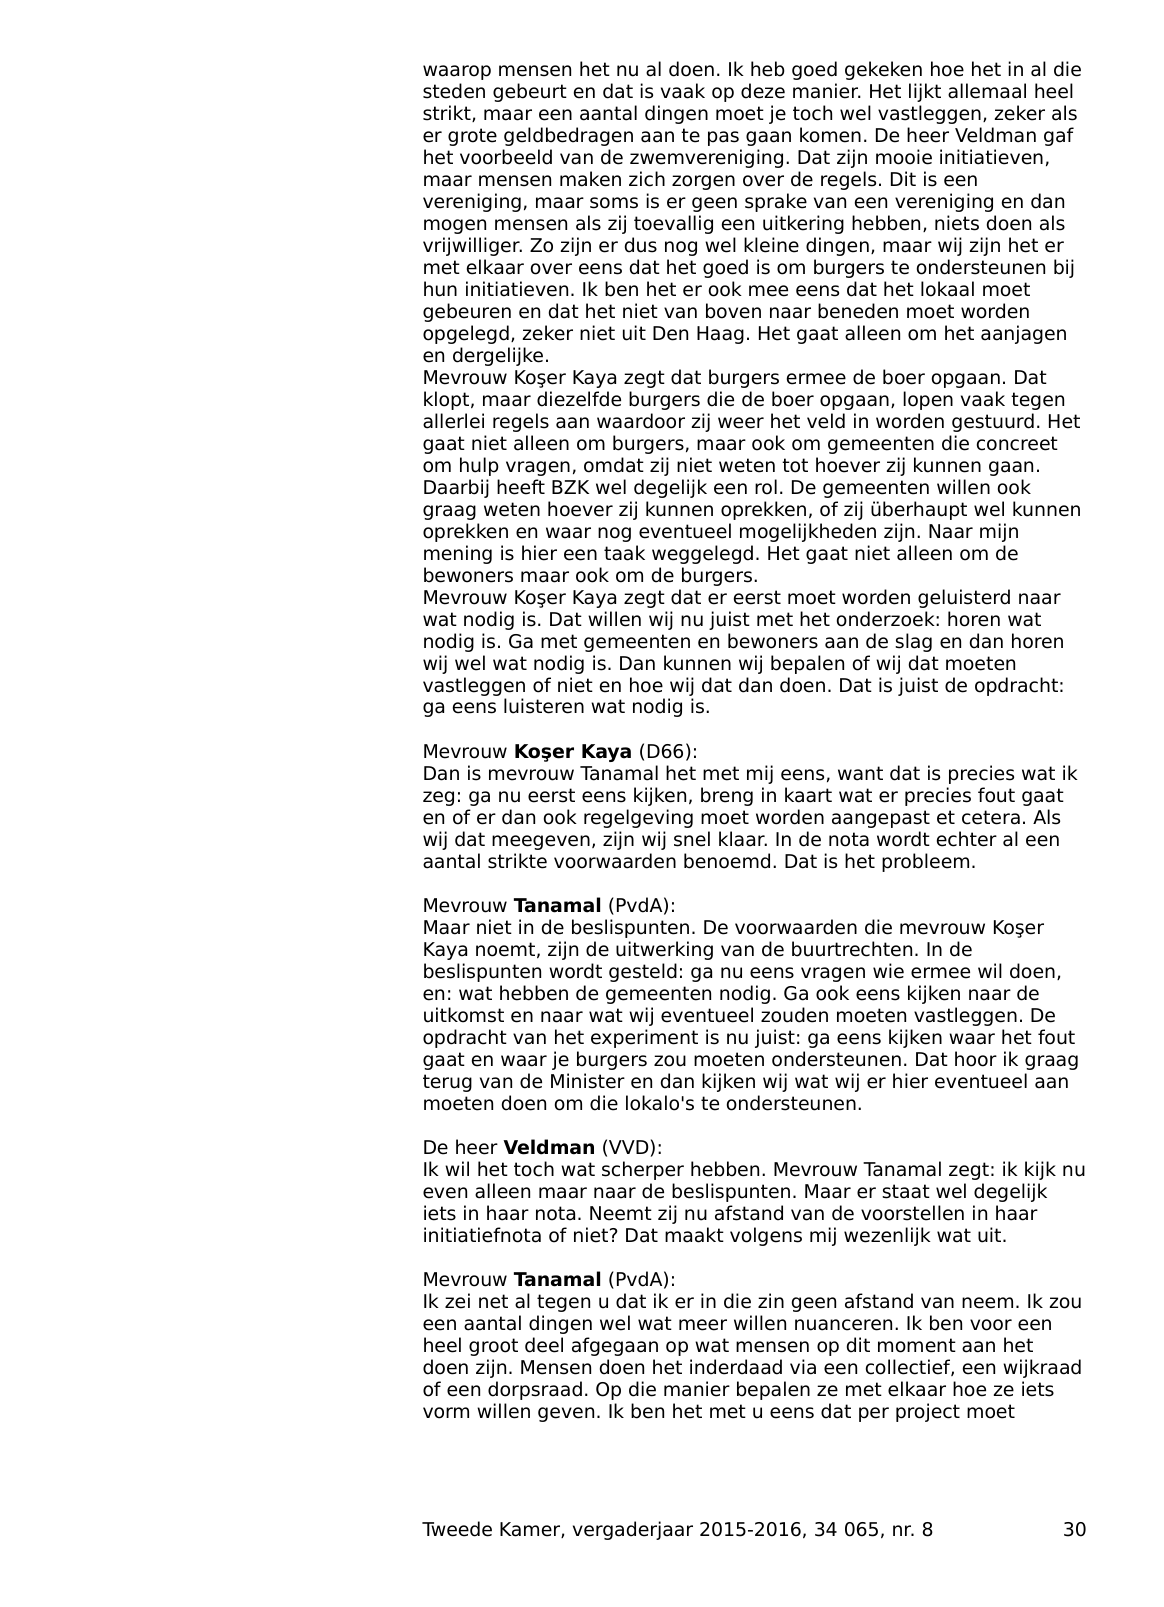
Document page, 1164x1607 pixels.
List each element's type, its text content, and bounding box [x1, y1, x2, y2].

text Mevrouw Koşer Kaya zegt dat er eerst moet worden geluisterd naar wat nodig is. Dat willen wij nu juist met het onderzoek: horen wat nodig is. Ga met gemeenten en bewoners aan de slag en dan horen wij wel wat nodig is. Dan kunnen wij bepalen of wij dat moeten vastleggen of niet en hoe wij dat dan doen. Dat is juist de opdracht: ga eens luisteren wat nodig is. [422, 587, 1087, 718]
text Dan is mevrouw Tanamal het met mij eens, want dat is precies wat ik zeg: ga nu eerst eens kijken, breng in kaart wat er precies fout gaat en of er dan ook regelgeving moet worden aangepast et cetera. Als wij dat meegeven, zijn wij snel klaar. In de nota wordt echter al een aantal strikte voorwaarden benoemd. Dat is het probleem. [422, 763, 1087, 872]
text Ik wil het toch wat scherper hebben. Mevrouw Tanamal zegt: ik kijk nu even alleen maar naar de beslispunten. Maar er staat wel degelijk iets in haar nota. Neemt zij nu afstand van de voorstellen in haar initiatiefnota of niet? Dat maakt volgens mij wezenlijk wat uit. [422, 1159, 1087, 1247]
text Mevrouw Tanamal (PvdA): [422, 895, 1087, 917]
text waarop mensen het nu al doen. Ik heb goed gekeken hoe het in al die steden gebeurt en dat is vaak op deze manier. Het lijkt allemaal heel strikt, maar een aantal dingen moet je toch wel vastleggen, zeker als er grote geldbedragen aan te pas gaan komen. De heer Veldman gaf het voorbeeld van de zwemvereniging. Dat zijn mooie initiatieven, maar mensen maken zich zorgen over de regels. Dit is een vereniging, maar soms is er geen sprake van een vereniging en dan mogen mensen als zij toevallig een uitkering hebben, niets doen als vrijwilliger. Zo zijn er dus nog wel kleine dingen, maar wij zijn het er met elkaar over eens dat het goed is om burgers te ondersteunen bij hun initiatieven. Ik ben het er ook mee eens dat het lokaal moet gebeuren en dat het niet van boven naar beneden moet worden opgelegd, zeker niet uit Den Haag. Het gaat alleen om het aanjagen en dergelijke. [422, 59, 1087, 367]
text Mevrouw Tanamal (PvdA): [422, 1269, 1087, 1291]
text De heer Veldman (VVD): [422, 1137, 1087, 1159]
text Mevrouw Koşer Kaya zegt dat burgers ermee de boer opgaan. Dat klopt, maar diezelfde burgers die de boer opgaan, lopen vaak tegen allerlei regels aan waardoor zij weer het veld in worden gestuurd. Het gaat niet alleen om burgers, maar ook om gemeenten die concreet om hulp vragen, omdat zij niet weten tot hoever zij kunnen gaan. Daarbij heeft BZK wel degelijk een rol. De gemeenten willen ook graag weten hoever zij kunnen oprekken, of zij überhaupt wel kunnen oprekken en waar nog eventueel mogelijkheden zijn. Naar mijn mening is hier een taak weggelegd. Het gaat niet alleen om de bewoners maar ook om de burgers. [422, 367, 1087, 587]
text Ik zei net al tegen u dat ik er in die zin geen afstand van neem. Ik zou een aantal dingen wel wat meer willen nuanceren. Ik ben voor een heel groot deel afgegaan op wat mensen op dit moment aan het doen zijn. Mensen doen het inderdaad via een collectief, een wijkraad of een dorpsraad. Op die manier bepalen ze met elkaar hoe ze iets vorm willen geven. Ik ben het met u eens dat per project moet [422, 1291, 1087, 1423]
text Mevrouw Koşer Kaya (D66): [422, 741, 1087, 763]
text Maar niet in de beslispunten. De voorwaarden die mevrouw Koşer Kaya noemt, zijn de uitwerking van de buurtrechten. In de beslispunten wordt gesteld: ga nu eens vragen wie ermee wil doen, en: wat hebben de gemeenten nodig. Ga ook eens kijken naar de uitkomst en naar wat wij eventueel zouden moeten vastleggen. De opdracht van het experiment is nu juist: ga eens kijken waar het fout gaat en waar je burgers zou moeten ondersteunen. Dat hoor ik graag terug van de Minister en dan kijken wij wat wij er hier eventueel aan moeten doen om die lokalo's te ondersteunen. [422, 917, 1087, 1114]
